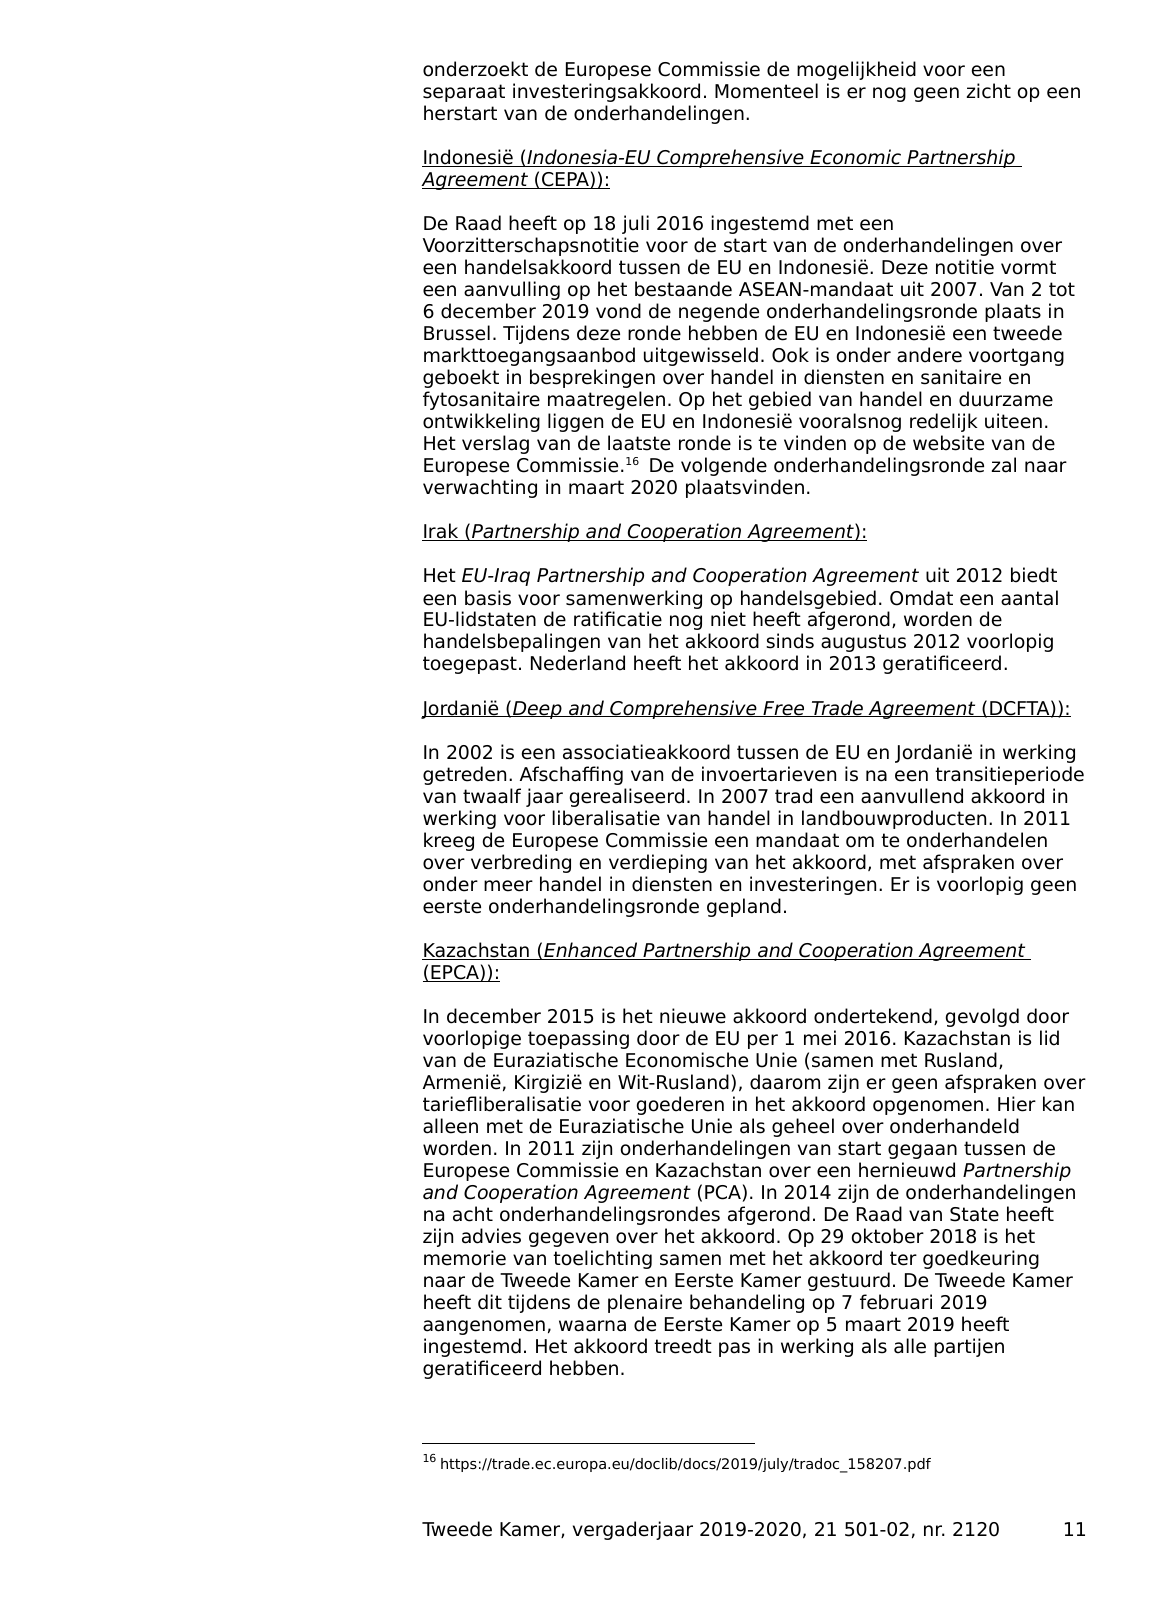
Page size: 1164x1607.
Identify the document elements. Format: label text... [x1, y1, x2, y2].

text onderzoekt de Europese Commissie de mogelijkheid voor een separaat investeringsakkoord. Momenteel is er nog geen zicht op een herstart van de onderhandelingen. [422, 59, 1087, 125]
text In december 2015 is het nieuwe akkoord ondertekend, gevolgd door voorlopige toepassing door de EU per 1 mei 2016. Kazachstan is lid van de Euraziatische Economische Unie (samen met Rusland, Armenië, Kirgizië en Wit-Rusland), daarom zijn er geen afspraken over tariefliberalisatie voor goederen in het akkoord opgenomen. Hier kan alleen met de Euraziatische Unie als geheel over onderhandeld worden. In 2011 zijn onderhandelingen van start gegaan tussen de Europese Commissie en Kazachstan over een hernieuwd Partnership and Cooperation Agreement (PCA). In 2014 zijn de onderhandelingen na acht onderhandelingsrondes afgerond. De Raad van State heeft zijn advies gegeven over het akkoord. Op 29 oktober 2018 is het memorie van toelichting samen met het akkoord ter goedkeuring naar de Tweede Kamer en Eerste Kamer gestuurd. De Tweede Kamer heeft dit tijdens de plenaire behandeling op 7 februari 2019 aangenomen, waarna de Eerste Kamer op 5 maart 2019 heeft ingestemd. Het akkoord treedt pas in werking als alle partijen geratificeerd hebben. [422, 1006, 1087, 1379]
text Het EU-Iraq Partnership and Cooperation Agreement uit 2012 biedt een basis voor samenwerking op handelsgebied. Omdat een aantal EU-lidstaten de ratificatie nog niet heeft afgerond, worden de handelsbepalingen van het akkoord sinds augustus 2012 voorlopig toegepast. Nederland heeft het akkoord in 2013 geratificeerd. [422, 565, 1087, 675]
subtitle Jordanië (Deep and Comprehensive Free Trade Agreement (DCFTA)): [422, 697, 1087, 719]
text https://trade.ec.europa.eu/doclib/docs/2019/july/tradoc_158207.pdf [422, 1452, 1087, 1474]
subtitle Indonesië (Indonesia-EU Comprehensive Economic Partnership Agreement (CEPA)): [422, 147, 1087, 191]
subtitle Kazachstan (Enhanced Partnership and Cooperation Agreement (EPCA)): [422, 940, 1087, 984]
subtitle Irak (Partnership and Cooperation Agreement): [422, 521, 1087, 543]
text De Raad heeft op 18 juli 2016 ingestemd met een Voorzitterschapsnotitie voor de start van de onderhandelingen over een handelsakkoord tussen de EU en Indonesië. Deze notitie vormt een aanvulling op het bestaande ASEAN-mandaat uit 2007. Van 2 tot 6 december 2019 vond de negende onderhandelingsronde plaats in Brussel. Tijdens deze ronde hebben de EU en Indonesië een tweede markttoegangsaanbod uitgewisseld. Ook is onder andere voortgang geboekt in besprekingen over handel in diensten en sanitaire en fytosanitaire maatregelen. Op het gebied van handel en duurzame ontwikkeling liggen de EU en Indonesië vooralsnog redelijk uiteen. Het verslag van de laatste ronde is te vinden op de website van de Europese Commissie. De volgende onderhandelingsronde zal naar verwachting in maart 2020 plaatsvinden. [422, 213, 1087, 499]
text In 2002 is een associatieakkoord tussen de EU en Jordanië in werking getreden. Afschaffing van de invoertarieven is na een transitieperiode van twaalf jaar gerealiseerd. In 2007 trad een aanvullend akkoord in werking voor liberalisatie van handel in landbouwproducten. In 2011 kreeg de Europese Commissie een mandaat om te onderhandelen over verbreding en verdieping van het akkoord, met afspraken over onder meer handel in diensten en investeringen. Er is voorlopig geen eerste onderhandelingsronde gepland. [422, 742, 1087, 917]
